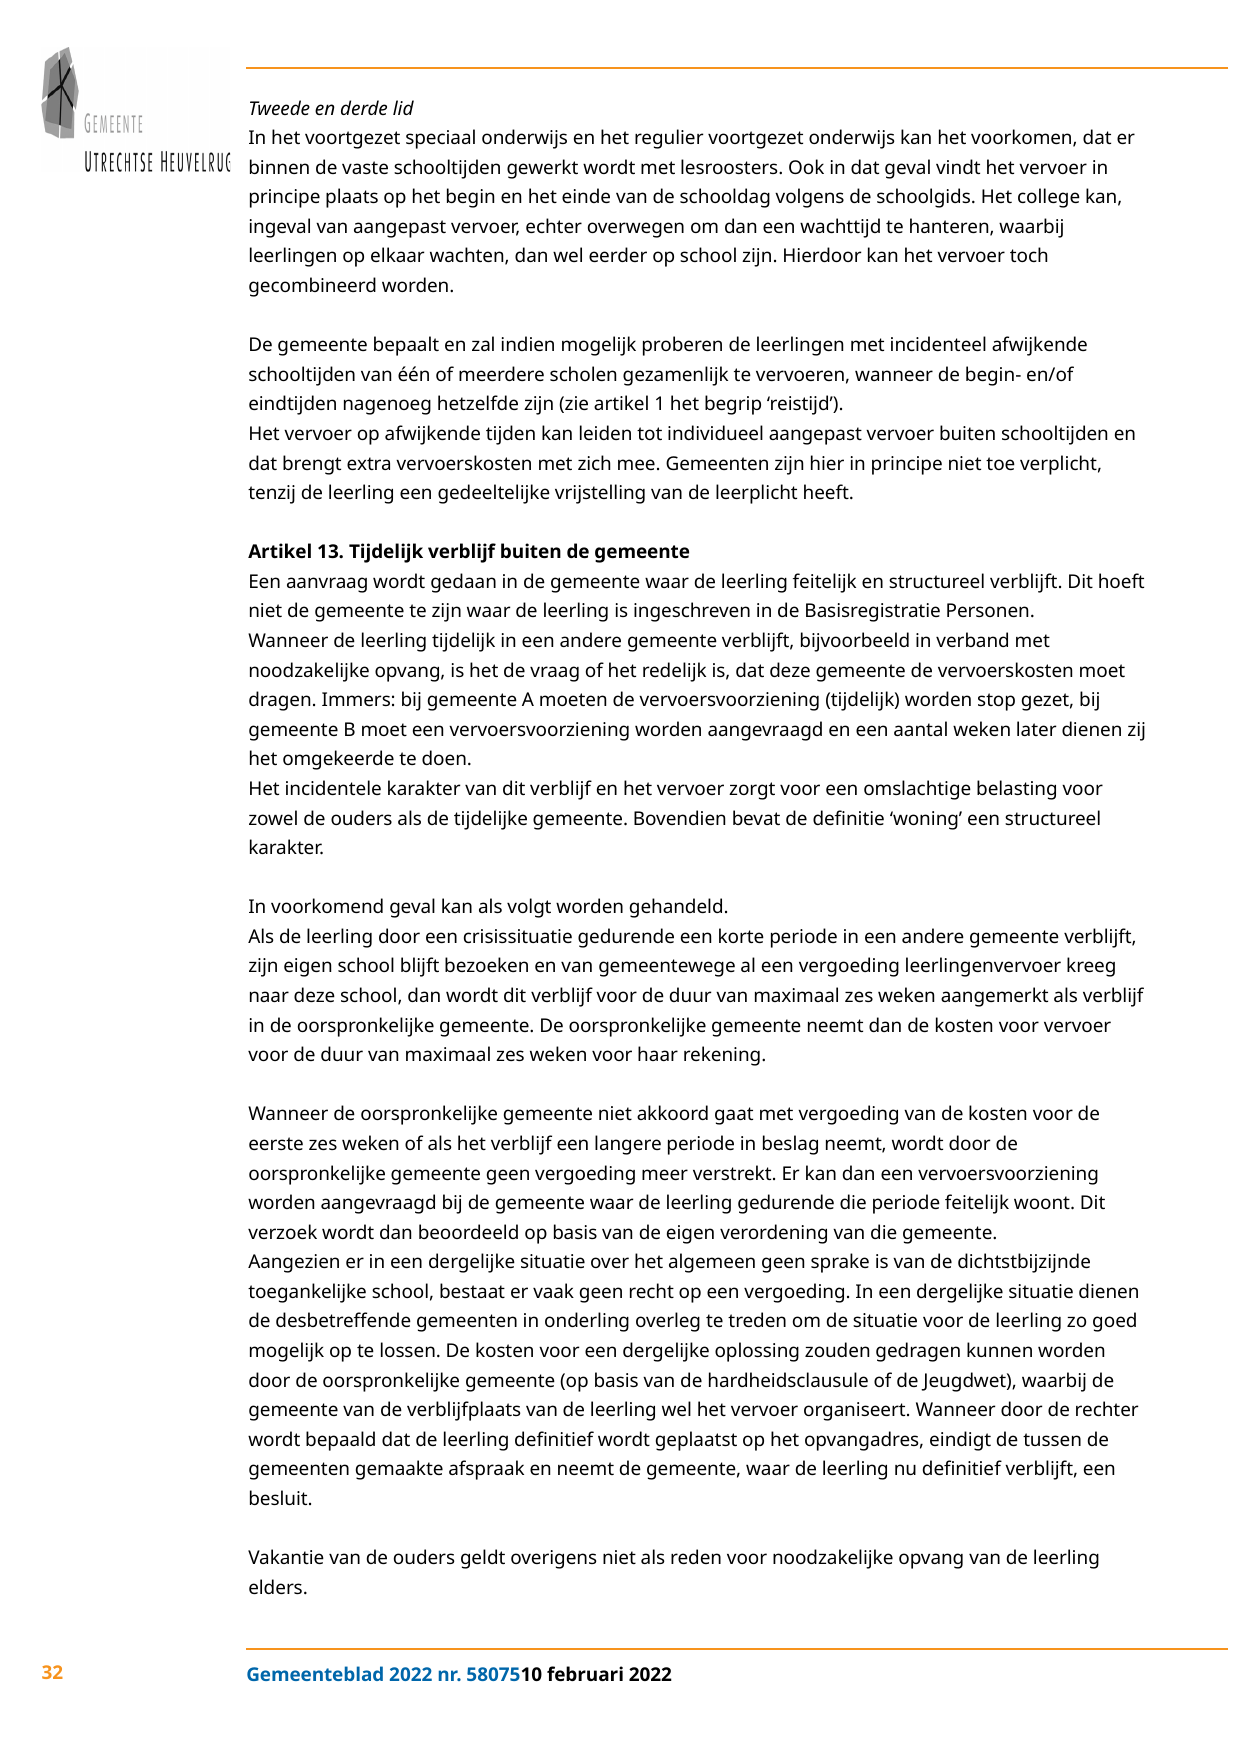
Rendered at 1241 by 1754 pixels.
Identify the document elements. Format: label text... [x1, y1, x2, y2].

text Vakantie van de ouders geldt overigens niet als reden voor noodzakelijke opvang van de leerling elders. [248, 1544, 1152, 1600]
text Een aanvraag wordt gedaan in de gemeente waar de leerling feitelijk en structureel verblijft. Dit hoeft niet de gemeente te zijn waar de leerling is ingeschreven in de Basisregistratie Personen. [248, 568, 1152, 623]
picture [41, 47, 231, 172]
text Wanneer de oorspronkelijke gemeente niet akkoord gaat met vergoeding van de kosten voor de eerste zes weken of als het verblijf een langere periode in beslag neemt, wordt door de oorspronkelijke gemeente geen vergoeding meer verstrekt. Er kan dan een vervoersvoorziening worden aangevraagd bij de gemeente waar de leerling gedurende die periode feitelijk woont. Dit verzoek wordt dan beoordeeld op basis van de eigen verordening van die gemeente. [248, 1101, 1152, 1245]
text Als de leerling door een crisissituatie gedurende een korte periode in een andere gemeente verblijft, zijn eigen school blijft bezoeken en van gemeentewege al een vergoeding leerlingenvervoer kreeg naar deze school, dan wordt dit verblijf voor de duur van maximaal zes weken aangemerkt als verblijf in de oorspronkelijke gemeente. De oorspronkelijke gemeente neemt dan de kosten voor vervoer voor de duur van maximaal zes weken voor haar rekening. [248, 923, 1152, 1067]
text Artikel 13. Tijdelijk verblijf buiten de gemeente [248, 538, 1152, 564]
text In voorkomend geval kan als volgt worden gehandeld. [248, 893, 1152, 919]
text Tweede en derde lid [248, 95, 1152, 121]
text In het voortgezet speciaal onderwijs en het regulier voortgezet onderwijs kan het voorkomen, dat er binnen de vaste schooltijden gewerkt wordt met lesroosters. Ook in dat geval vindt het vervoer in principe plaats op het begin en het einde van de schooldag volgens de schoolgids. Het college kan, ingeval van aangepast vervoer, echter overwegen om dan een wachttijd te hanteren, waarbij leerlingen op elkaar wachten, dan wel eerder op school zijn. Hierdoor kan het vervoer toch gecombineerd worden. [248, 124, 1152, 298]
text Het incidentele karakter van dit verblijf en het vervoer zorgt voor een omslachtige belasting voor zowel de ouders als de tijdelijke gemeente. Bovendien bevat de definitie ‘woning’ een structureel karakter. [248, 775, 1152, 860]
text Het vervoer op afwijkende tijden kan leiden tot individueel aangepast vervoer buiten schooltijden en dat brengt extra vervoerskosten met zich mee. Gemeenten zijn hier in principe niet toe verplicht, tenzij de leerling een gedeeltelijke vrijstelling van de leerplicht heeft. [248, 420, 1152, 505]
text De gemeente bepaalt en zal indien mogelijk proberen de leerlingen met incidenteel afwijkende schooltijden van één of meerdere scholen gezamenlijk te vervoeren, wanneer de begin- en/of eindtijden nagenoeg hetzelfde zijn (zie artikel 1 het begrip ‘reistijd’). [248, 331, 1152, 416]
text Wanneer de leerling tijdelijk in een andere gemeente verblijft, bijvoorbeeld in verband met noodzakelijke opvang, is het de vraag of het redelijk is, dat deze gemeente de vervoerskosten moet dragen. Immers: bij gemeente A moeten de vervoersvoorziening (tijdelijk) worden stop gezet, bij gemeente B moet een vervoersvoorziening worden aangevraagd en een aantal weken later dienen zij het omgekeerde te doen. [248, 627, 1152, 771]
text Aangezien er in een dergelijke situatie over het algemeen geen sprake is van de dichtstbijzijnde toegankelijke school, bestaat er vaak geen recht op een vergoeding. In een dergelijke situatie dienen de desbetreffende gemeenten in onderling overleg te treden om de situatie voor de leerling zo goed mogelijk op te lossen. De kosten voor een dergelijke oplossing zouden gedragen kunnen worden door de oorspronkelijke gemeente (op basis van de hardheidsclausule of de Jeugdwet), waarbij de gemeente van de verblijfplaats van de leerling wel het vervoer organiseert. Wanneer door de rechter wordt bepaald dat de leerling definitief wordt geplaatst op het opvangadres, eindigt de tussen de gemeenten gemaakte afspraak en neemt de gemeente, waar de leerling nu definitief verblijft, een besluit. [248, 1248, 1152, 1511]
